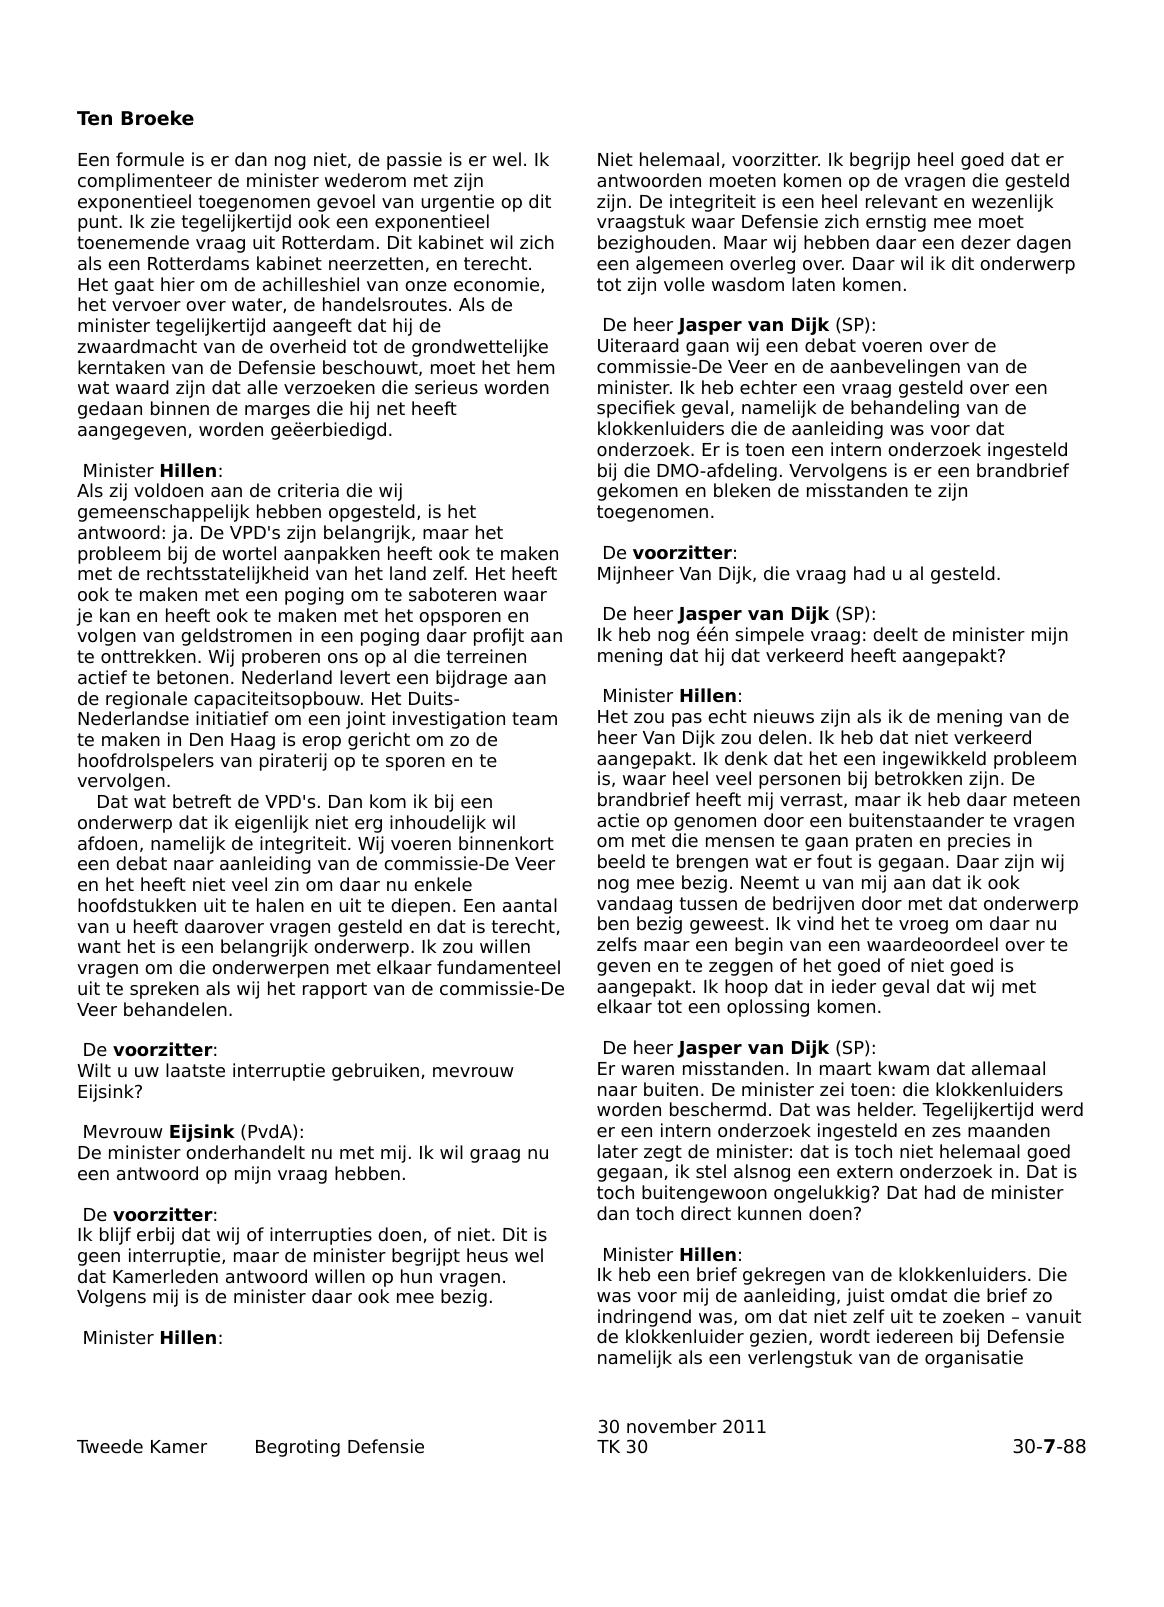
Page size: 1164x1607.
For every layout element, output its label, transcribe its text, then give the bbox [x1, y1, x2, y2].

text Niet helemaal, voorzitter. Ik begrijp heel goed dat er antwoorden moeten komen op de vragen die gesteld zijn. De integriteit is een heel relevant en wezenlijk vraagstuk waar Defensie zich ernstig mee moet bezighouden. Maar wij hebben daar een dezer dagen een algemeen overleg over. Daar wil ik dit onderwerp tot zijn volle wasdom laten komen. [596, 150, 1087, 295]
text Uiteraard gaan wij een debat voeren over de commissie-De Veer en de aanbevelingen van de minister. Ik heb echter een vraag gesteld over een specifiek geval, namelijk de behandeling van de klokkenluiders die de aanleiding was voor dat onderzoek. Er is toen een intern onderzoek ingesteld bij die DMO-afdeling. Vervolgens is er een brandbrief gekomen en bleken de misstanden te zijn toegenomen. [596, 336, 1087, 523]
text Wilt u uw laatste interruptie gebruiken, mevrouw Eijsink? [77, 1061, 567, 1102]
text Als zij voldoen aan de criteria die wij gemeenschappelijk hebben opgesteld, is het antwoord: ja. De VPD's zijn belangrijk, maar het probleem bij de wortel aanpakken heeft ook te maken met de rechtsstatelijkheid van het land zelf. Het heeft ook te maken met een poging om te saboteren waar je kan en heeft ook te maken met het opsporen en volgen van geldstromen in een poging daar profijt aan te onttrekken. Wij proberen ons op al die terreinen actief te betonen. Nederland levert een bijdrage aan de regionale capaciteitsopbouw. Het Duits-Nederlandse initiatief om een joint investigation team te maken in Den Haag is erop gericht om zo de hoofdrolspelers van piraterij op te sporen en te vervolgen. [77, 481, 567, 792]
text Minister Hillen: [596, 1244, 1087, 1265]
text Minister Hillen: [77, 460, 567, 481]
text De heer Jasper van Dijk (SP): [596, 1038, 1087, 1059]
text De heer Jasper van Dijk (SP): [596, 315, 1087, 336]
text Het zou pas echt nieuws zijn als ik de mening van de heer Van Dijk zou delen. Ik heb dat niet verkeerd aangepakt. Ik denk dat het een ingewikkeld probleem is, waar heel veel personen bij betrokken zijn. De brandbrief heeft mij verrast, maar ik heb daar meteen actie op genomen door een buitenstaander te vragen om met die mensen te gaan praten en precies in beeld te brengen wat er fout is gegaan. Daar zijn wij nog mee bezig. Neemt u van mij aan dat ik ook vandaag tussen de bedrijven door met dat onderwerp ben bezig geweest. Ik vind het te vroeg om daar nu zelfs maar een begin van een waardeoordeel over te geven en te zeggen of het goed of niet goed is aangepakt. Ik hoop dat in ieder geval dat wij met elkaar tot een oplossing komen. [596, 707, 1087, 1018]
text De voorzitter: [596, 543, 1087, 563]
text Minister Hillen: [596, 686, 1087, 707]
text De heer Jasper van Dijk (SP): [596, 604, 1087, 625]
text Ik heb nog één simpele vraag: deelt de minister mijn mening dat hij dat verkeerd heeft aangepakt? [596, 625, 1087, 666]
text Mijnheer Van Dijk, die vraag had u al gesteld. [596, 563, 1087, 584]
text Ik blijf erbij dat wij of interrupties doen, of niet. Dit is geen interruptie, maar de minister begrijpt heus wel dat Kamerleden antwoord willen op hun vragen. Volgens mij is de minister daar ook mee bezig. [77, 1225, 567, 1308]
text Een formule is er dan nog niet, de passie is er wel. Ik complimenteer de minister wederom met zijn exponentieel toegenomen gevoel van urgentie op dit punt. Ik zie tegelijkertijd ook een exponentieel toenemende vraag uit Rotterdam. Dit kabinet wil zich als een Rotterdams kabinet neerzetten, en terecht. Het gaat hier om de achilleshiel van onze economie, het vervoer over water, de handelsroutes. Als de minister tegelijkertijd aangeeft dat hij de zwaardmacht van de overheid tot de grondwettelijke kerntaken van de Defensie beschouwt, moet het hem wat waard zijn dat alle verzoeken die serieus worden gedaan binnen de marges die hij net heeft aangegeven, worden geëerbiedigd. [77, 150, 567, 440]
text De minister onderhandelt nu met mij. Ik wil graag nu een antwoord op mijn vraag hebben. [77, 1143, 567, 1184]
text Mevrouw Eijsink (PvdA): [77, 1122, 567, 1143]
text De voorzitter: [77, 1204, 567, 1225]
text Dat wat betreft de VPD's. Dan kom ik bij een onderwerp dat ik eigenlijk niet erg inhoudelijk wil afdoen, namelijk de integriteit. Wij voeren binnenkort een debat naar aanleiding van de commissie-De Veer en het heeft niet veel zin om daar nu enkele hoofdstukken uit te halen en uit te diepen. Een aantal van u heeft daarover vragen gesteld en dat is terecht, want het is een belangrijk onderwerp. Ik zou willen vragen om die onderwerpen met elkaar fundamenteel uit te spreken als wij het rapport van de commissie-De Veer behandelen. [77, 792, 567, 1020]
text Minister Hillen: [77, 1328, 567, 1349]
text Er waren misstanden. In maart kwam dat allemaal naar buiten. De minister zei toen: die klokkenluiders worden beschermd. Dat was helder. Tegelijkertijd werd er een intern onderzoek ingesteld en zes maanden later zegt de minister: dat is toch niet helemaal goed gegaan, ik stel alsnog een extern onderzoek in. Dat is toch buitengewoon ongelukkig? Dat had de minister dan toch direct kunnen doen? [596, 1059, 1087, 1224]
text De voorzitter: [77, 1040, 567, 1061]
text Ik heb een brief gekregen van de klokkenluiders. Die was voor mij de aanleiding, juist omdat die brief zo indringend was, om dat niet zelf uit te zoeken – vanuit de klokkenluider gezien, wordt iedereen bij Defensie namelijk als een verlengstuk van de organisatie [596, 1265, 1087, 1369]
